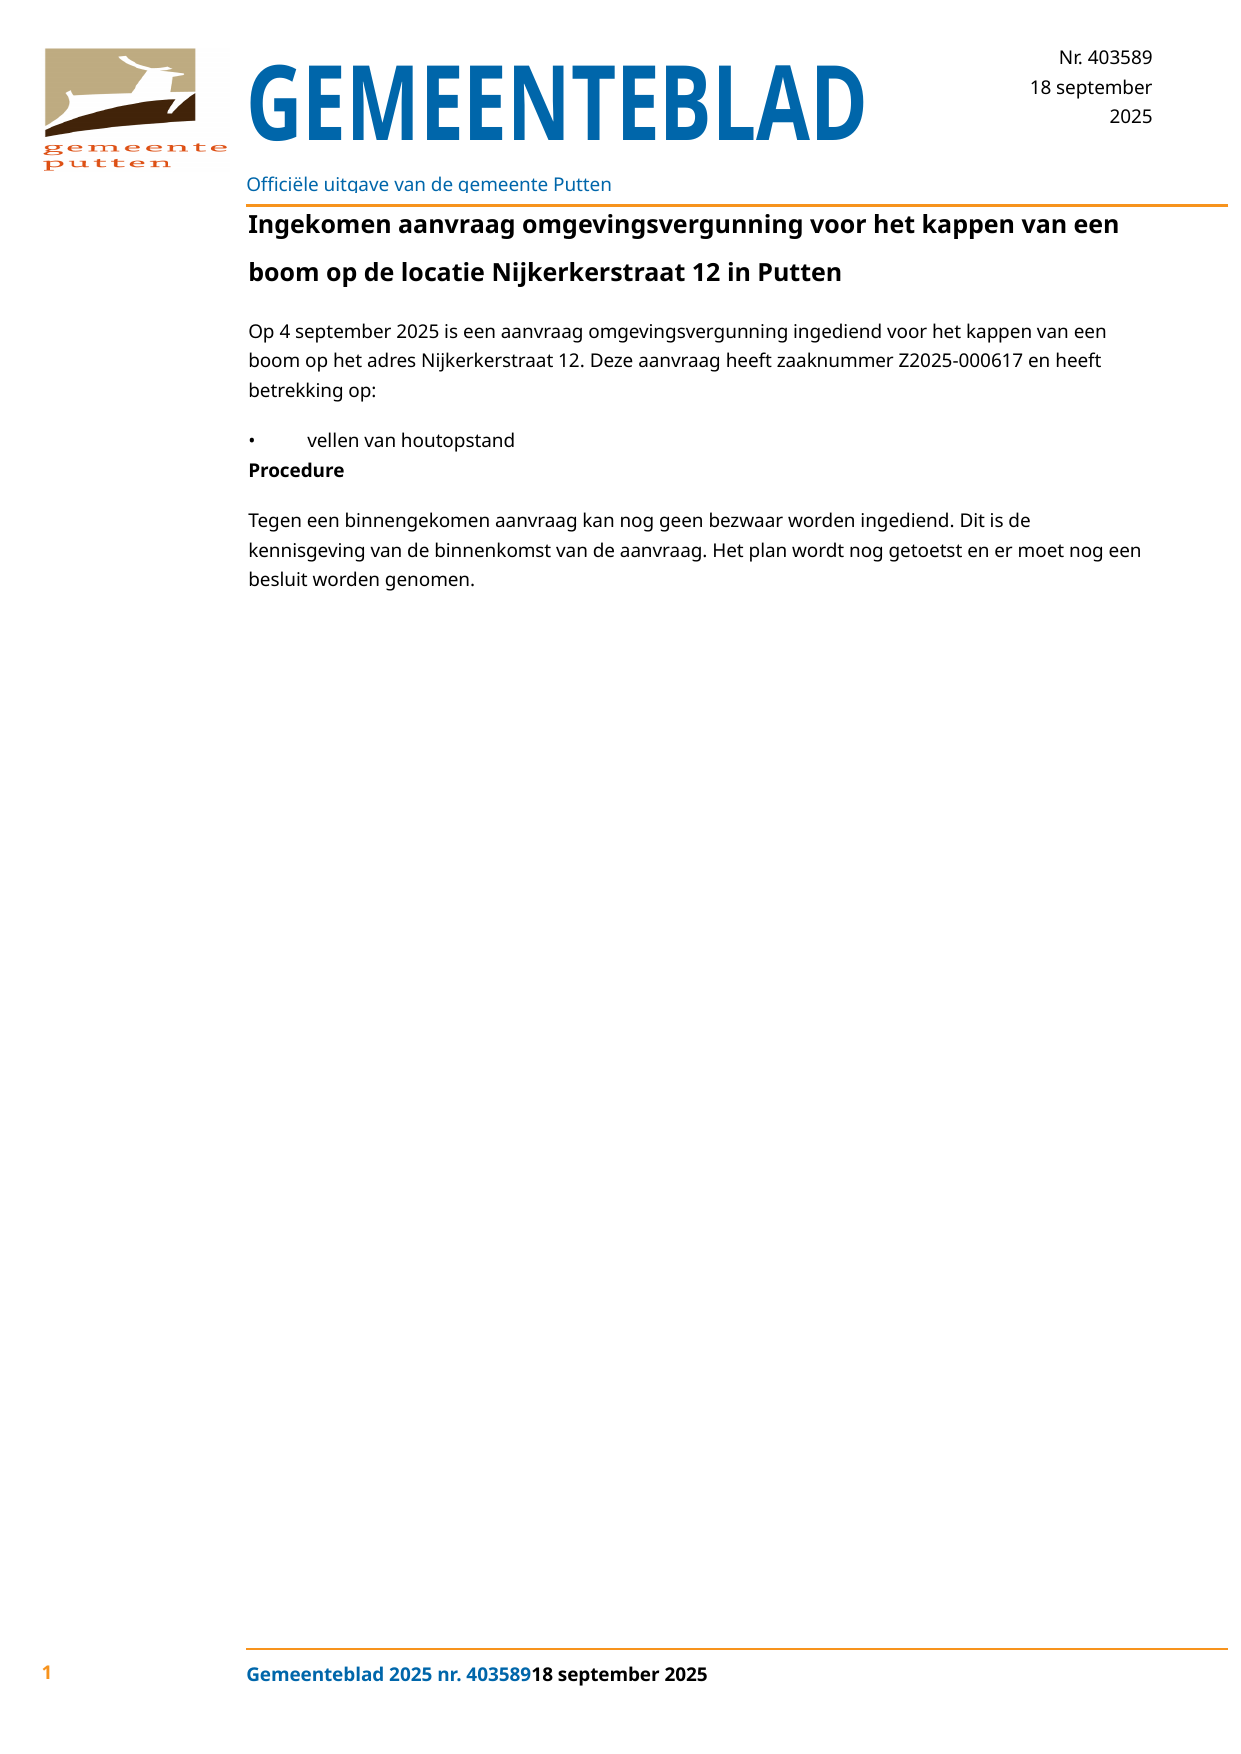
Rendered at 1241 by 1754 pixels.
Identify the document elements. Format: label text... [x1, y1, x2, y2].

text Procedure [248, 457, 1152, 483]
list vellen van houtopstand [248, 427, 1152, 453]
text Ingekomen aanvraag omgevingsvergunning voor het kappen van een boom op de locatie Nijkerkerstraat 12 in Putten [248, 207, 1152, 288]
text Tegen een binnengekomen aanvraag kan nog geen bezwaar worden ingediend. Dit is de kennisgeving van de binnenkomst van de aanvraag. Het plan wordt nog getoetst en er moet nog een besluit worden genomen. [248, 507, 1152, 592]
picture [41, 47, 231, 172]
text Op 4 september 2025 is een aanvraag omgevingsvergunning ingediend voor het kappen van een boom op het adres Nijkerkerstraat 12. Deze aanvraag heeft zaaknummer Z2025-000617 en heeft betrekking op: [248, 318, 1152, 403]
